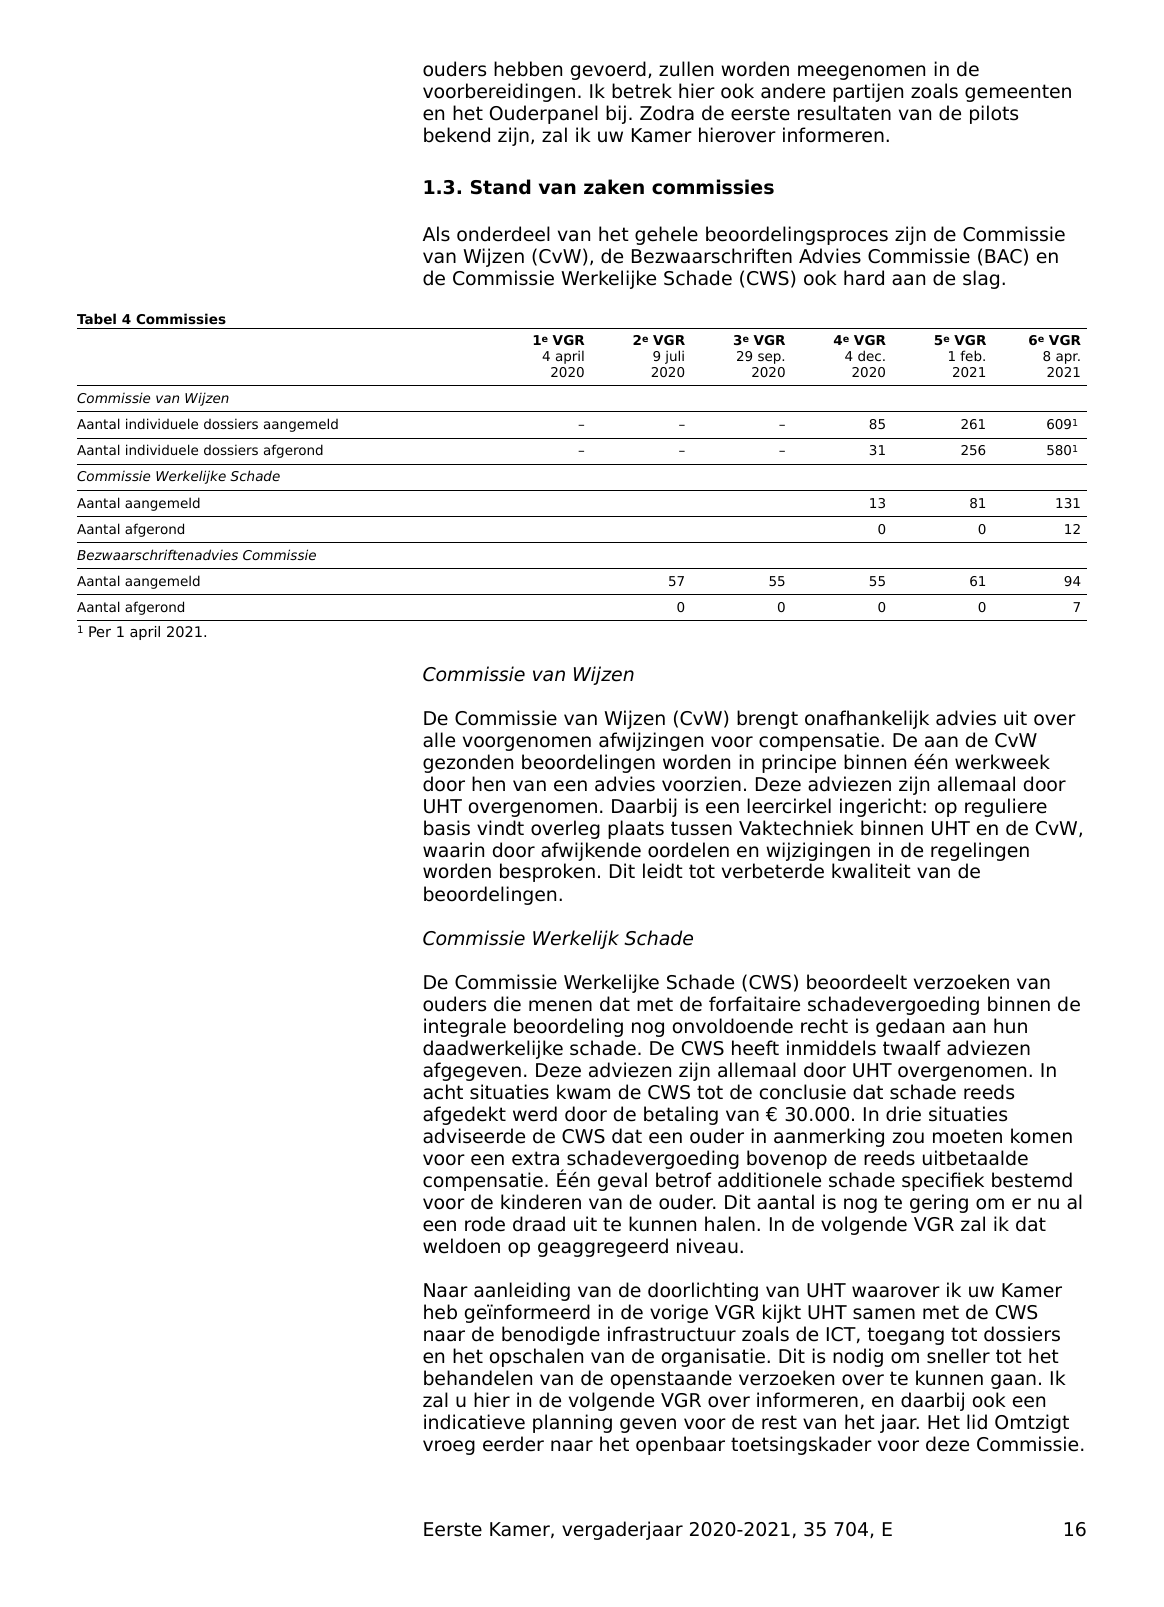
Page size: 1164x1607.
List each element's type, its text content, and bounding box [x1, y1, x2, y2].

table_cell 55 [691, 569, 791, 594]
table_cell Aantal afgerond [77, 595, 490, 620]
text De Commissie van Wijzen (CvW) brengt onafhankelijk advies uit over alle voorgenomen afwijzingen voor compensatie. De aan de CvW gezonden beoordelingen worden in principe binnen één werkweek door hen van een advies voorzien. Deze adviezen zijn allemaal door UHT overgenomen. Daarbij is een leercirkel ingericht: op reguliere basis vindt overleg plaats tussen Vaktechniek binnen UHT en de CvW, waarin door afwijkende oordelen en wijzigingen in de regelingen worden besproken. Dit leidt tot verbeterde kwaliteit van de beoordelingen. [422, 708, 1087, 905]
table_cell 1 Per 1 april 2021. [77, 621, 1087, 641]
table_cell 55 [791, 569, 892, 594]
table_cell 0 [892, 517, 992, 542]
table_cell [490, 517, 591, 542]
table_cell 61 [892, 569, 992, 594]
table_cell – [591, 412, 691, 437]
table_cell – [490, 412, 591, 437]
table_cell – [691, 412, 791, 437]
table_cell 131 [992, 491, 1087, 516]
subtitle Commissie van Wijzen [422, 663, 1087, 685]
table_cell 6e VGR 8 apr. 2021 [992, 329, 1087, 385]
table_cell [77, 329, 490, 385]
table_cell Aantal afgerond [77, 517, 490, 542]
table_cell [591, 491, 691, 516]
table_cell Commissie van Wijzen [77, 386, 1087, 411]
subtitle 1.3. Stand van zaken commissies [422, 177, 1087, 199]
table_cell 1e VGR 4 april 2020 [490, 329, 591, 385]
table_cell [691, 491, 791, 516]
table_cell 94 [992, 569, 1087, 594]
table_cell 261 [892, 412, 992, 437]
table_cell 13 [791, 491, 892, 516]
table_cell – [490, 439, 591, 463]
table_cell 81 [892, 491, 992, 516]
table_cell 0 [892, 595, 992, 620]
table_cell Aantal aangemeld [77, 569, 490, 594]
table_cell 3e VGR 29 sep. 2020 [691, 329, 791, 385]
subtitle Commissie Werkelijk Schade [422, 928, 1087, 949]
table_cell 0 [591, 595, 691, 620]
text Naar aanleiding van de doorlichting van UHT waarover ik uw Kamer heb geïnformeerd in de vorige VGR kijkt UHT samen met de CWS naar de benodigde infrastructuur zoals de ICT, toegang tot dossiers en het opschalen van de organisatie. Dit is nodig om sneller tot het behandelen van de openstaande verzoeken over te kunnen gaan. Ik zal u hier in de volgende VGR over informeren, en daarbij ook een indicatieve planning geven voor de rest van het jaar. Het lid Omtzigt vroeg eerder naar het openbaar toetsingskader voor deze Commissie. [422, 1280, 1087, 1456]
table_cell – [591, 439, 691, 463]
table_cell [490, 491, 591, 516]
table_cell 256 [892, 439, 992, 463]
table_cell 0 [791, 517, 892, 542]
table_header Tabel 4 Commissies [77, 312, 1087, 327]
text De Commissie Werkelijke Schade (CWS) beoordeelt verzoeken van ouders die menen dat met de forfaitaire schadevergoeding binnen de integrale beoordeling nog onvoldoende recht is gedaan aan hun daadwerkelijke schade. De CWS heeft inmiddels twaalf adviezen afgegeven. Deze adviezen zijn allemaal door UHT overgenomen. In acht situaties kwam de CWS tot de conclusie dat schade reeds afgedekt werd door de betaling van € 30.000. In drie situaties adviseerde de CWS dat een ouder in aanmerking zou moeten komen voor een extra schadevergoeding bovenop de reeds uitbetaalde compensatie. Één geval betrof additionele schade specifiek bestemd voor de kinderen van de ouder. Dit aantal is nog te gering om er nu al een rode draad uit te kunnen halen. In de volgende VGR zal ik dat weldoen op geaggregeerd niveau. [422, 972, 1087, 1257]
table_cell 0 [691, 595, 791, 620]
text ouders hebben gevoerd, zullen worden meegenomen in de voorbereidingen. Ik betrek hier ook andere partijen zoals gemeenten en het Ouderpanel bij. Zodra de eerste resultaten van de pilots bekend zijn, zal ik uw Kamer hierover informeren. [422, 59, 1087, 147]
table_cell [691, 517, 791, 542]
table_cell Aantal individuele dossiers afgerond [77, 439, 490, 463]
table_cell 85 [791, 412, 892, 437]
table_cell Commissie Werkelijke Schade [77, 465, 1087, 490]
table_cell 57 [591, 569, 691, 594]
table_cell 2e VGR 9 juli 2020 [591, 329, 691, 385]
table_cell 5801 [992, 439, 1087, 463]
table_cell 6091 [992, 412, 1087, 437]
table_cell Aantal aangemeld [77, 491, 490, 516]
table_cell 0 [791, 595, 892, 620]
table_cell [591, 517, 691, 542]
table_cell Aantal individuele dossiers aangemeld [77, 412, 490, 437]
table_cell 12 [992, 517, 1087, 542]
text Als onderdeel van het gehele beoordelingsproces zijn de Commissie van Wijzen (CvW), de Bezwaarschriften Advies Commissie (BAC) en de Commissie Werkelijke Schade (CWS) ook hard aan de slag. [422, 224, 1087, 290]
table_cell [490, 569, 591, 594]
table_cell 5e VGR 1 feb. 2021 [892, 329, 992, 385]
table_cell Bezwaarschriftenadvies Commissie [77, 543, 1087, 568]
table_cell 7 [992, 595, 1087, 620]
table_cell – [691, 439, 791, 463]
table_cell 31 [791, 439, 892, 463]
table_cell 4e VGR 4 dec. 2020 [791, 329, 892, 385]
table_cell [490, 595, 591, 620]
